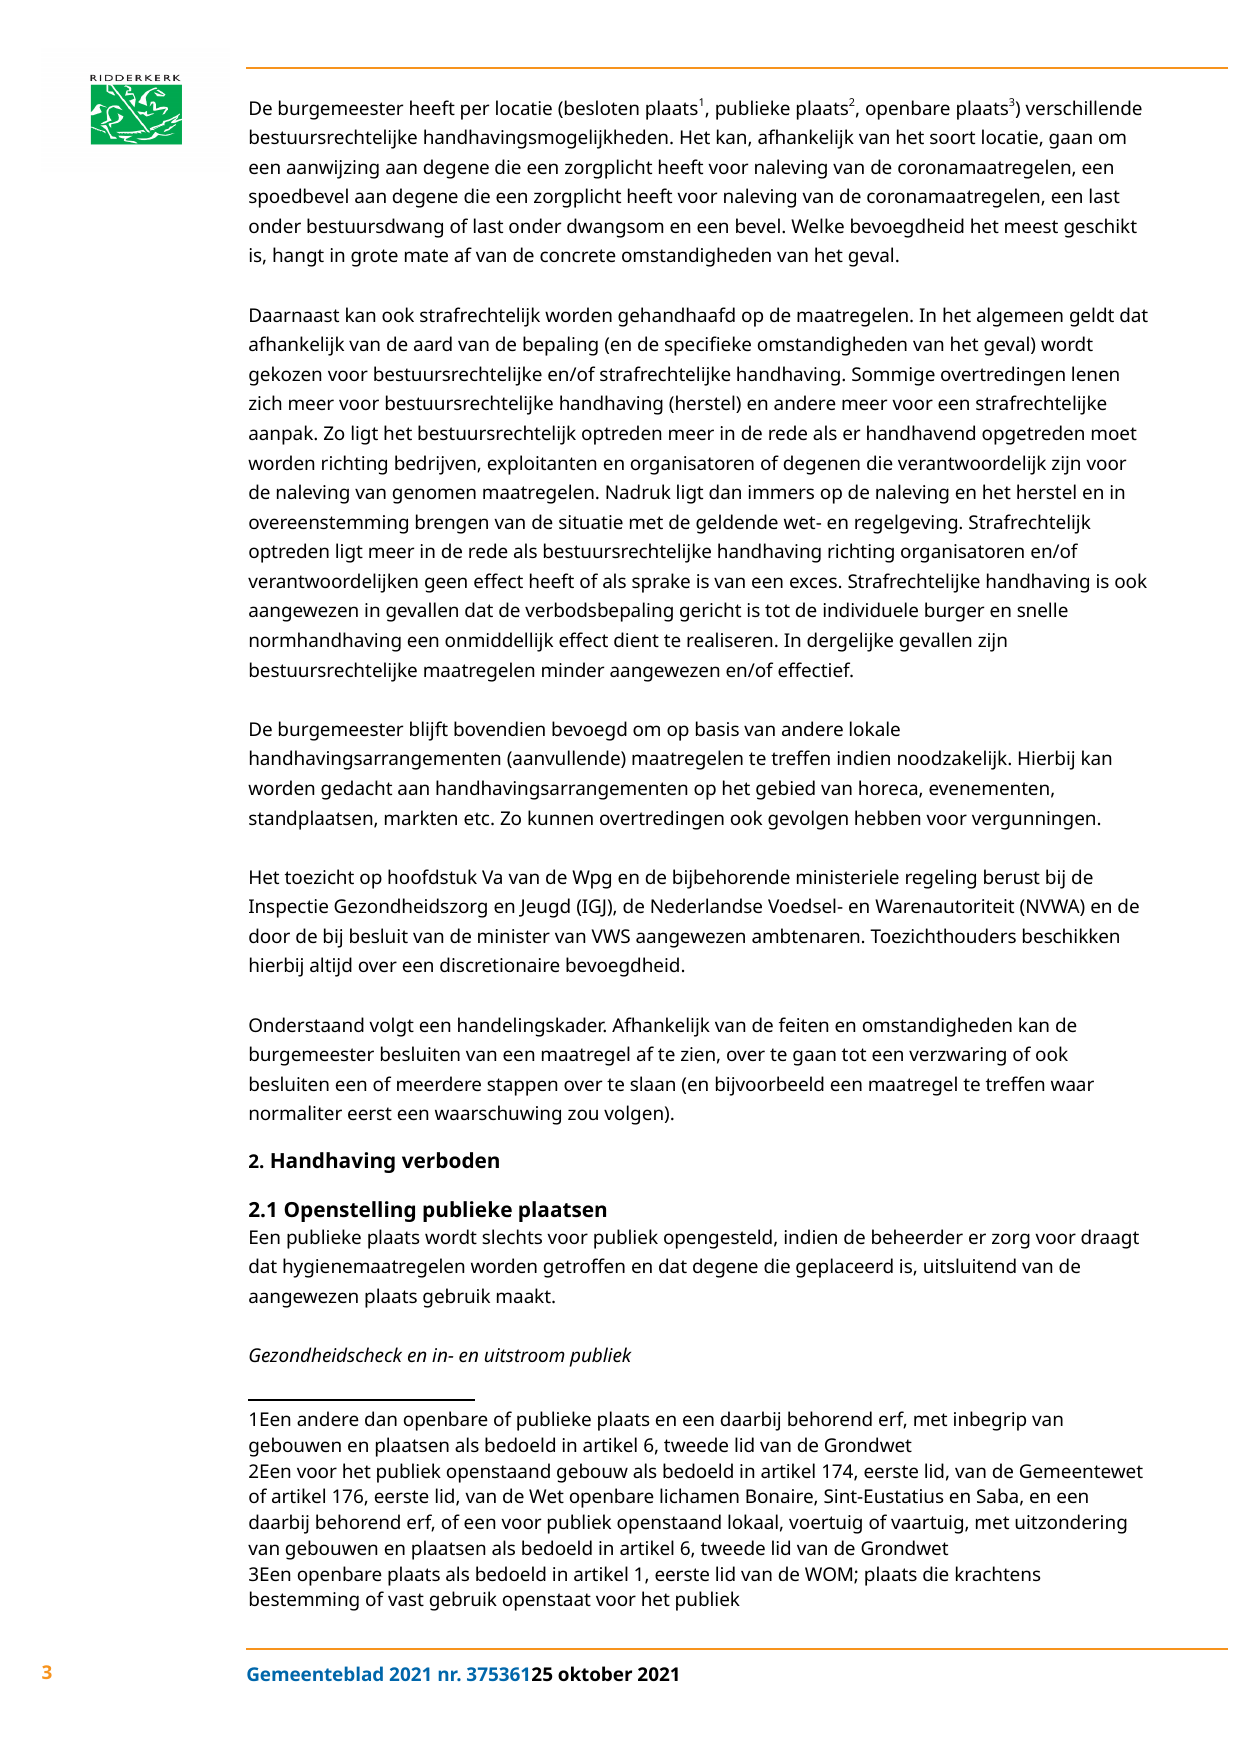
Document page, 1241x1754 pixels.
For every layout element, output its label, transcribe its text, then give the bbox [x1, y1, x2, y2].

text 2.1 Openstelling publieke plaatsen [248, 1196, 1152, 1224]
text Een voor het publiek openstaand gebouw als bedoeld in artikel 174, eerste lid, van de Gemeentewet of artikel 176, eerste lid, van de Wet openbare lichamen Bonaire, Sint-Eustatius en Saba, en een daarbij behorend erf, of een voor publiek openstaand lokaal, voertuig of vaartuig, met uitzondering van gebouwen en plaatsen als bedoeld in artikel 6, tweede lid van de Grondwet [248, 1458, 1152, 1561]
text Het toezicht op hoofdstuk Va van de Wpg en de bijbehorende ministeriele regeling berust bij de Inspectie Gezondheidszorg en Jeugd (IGJ), de Nederlandse Voedsel- en Warenautoriteit (NVWA) en de door de bij besluit van de minister van VWS aangewezen ambtenaren. Toezichthouders beschikken hierbij altijd over een discretionaire bevoegdheid. [248, 864, 1152, 978]
text De burgemeester heeft per locatie (besloten plaats, publieke plaats, openbare plaats) verschillende bestuursrechtelijke handhavingsmogelijkheden. Het kan, afhankelijk van het soort locatie, gaan om een aanwijzing aan degene die een zorgplicht heeft voor naleving van de coronamaatregelen, een spoedbevel aan degene die een zorgplicht heeft voor naleving van de coronamaatregelen, een last onder bestuursdwang of last onder dwangsom en een bevel. Welke bevoegdheid het meest geschikt is, hangt in grote mate af van de concrete omstandigheden van het geval. [248, 95, 1152, 268]
text Een publieke plaats wordt slechts voor publiek opengesteld, indien de beheerder er zorg voor draagt dat hygienemaatregelen worden getroffen en dat degene die geplaceerd is, uitsluitend van de aangewezen plaats gebruik maakt. [248, 1224, 1152, 1309]
text Gezondheidscheck en in- en uitstroom publiek [248, 1342, 1152, 1368]
text De burgemeester blijft bovendien bevoegd om op basis van andere lokale handhavingsarrangementen (aanvullende) maatregelen te treffen indien noodzakelijk. Hierbij kan worden gedacht aan handhavingsarrangementen op het gebied van horeca, evenementen, standplaatsen, markten etc. Zo kunnen overtredingen ook gevolgen hebben voor vergunningen. [248, 716, 1152, 831]
picture [41, 47, 231, 172]
text Daarnaast kan ook strafrechtelijk worden gehandhaafd op de maatregelen. In het algemeen geldt dat afhankelijk van de aard van de bepaling (en de specifieke omstandigheden van het geval) wordt gekozen voor bestuursrechtelijke en/of strafrechtelijke handhaving. Sommige overtredingen lenen zich meer voor bestuursrechtelijke handhaving (herstel) en andere meer voor een strafrechtelijke aanpak. Zo ligt het bestuursrechtelijk optreden meer in de rede als er handhavend opgetreden moet worden richting bedrijven, exploitanten en organisatoren of degenen die verantwoordelijk zijn voor de naleving van genomen maatregelen. Nadruk ligt dan immers op de naleving en het herstel en in overeenstemming brengen van de situatie met de geldende wet- en regelgeving. Strafrechtelijk optreden ligt meer in de rede als bestuursrechtelijke handhaving richting organisatoren en/of verantwoordelijken geen effect heeft of als sprake is van een exces. Strafrechtelijke handhaving is ook aangewezen in gevallen dat de verbodsbepaling gericht is tot de individuele burger en snelle normhandhaving een onmiddellijk effect dient te realiseren. In dergelijke gevallen zijn bestuursrechtelijke maatregelen minder aangewezen en/of effectief. [248, 302, 1152, 683]
text Onderstaand volgt een handelingskader. Afhankelijk van de feiten en omstandigheden kan de burgemeester besluiten van een maatregel af te zien, over te gaan tot een verzwaring of ook besluiten een of meerdere stappen over te slaan (en bijvoorbeeld een maatregel te treffen waar normaliter eerst een waarschuwing zou volgen). [248, 1012, 1152, 1126]
text Een openbare plaats als bedoeld in artikel 1, eerste lid van de WOM; plaats die krachtens bestemming of vast gebruik openstaat voor het publiek [248, 1561, 1152, 1612]
text Een andere dan openbare of publieke plaats en een daarbij behorend erf, met inbegrip van gebouwen en plaatsen als bedoeld in artikel 6, tweede lid van de Grondwet [248, 1406, 1152, 1458]
text 2. Handhaving verboden [248, 1146, 1152, 1175]
